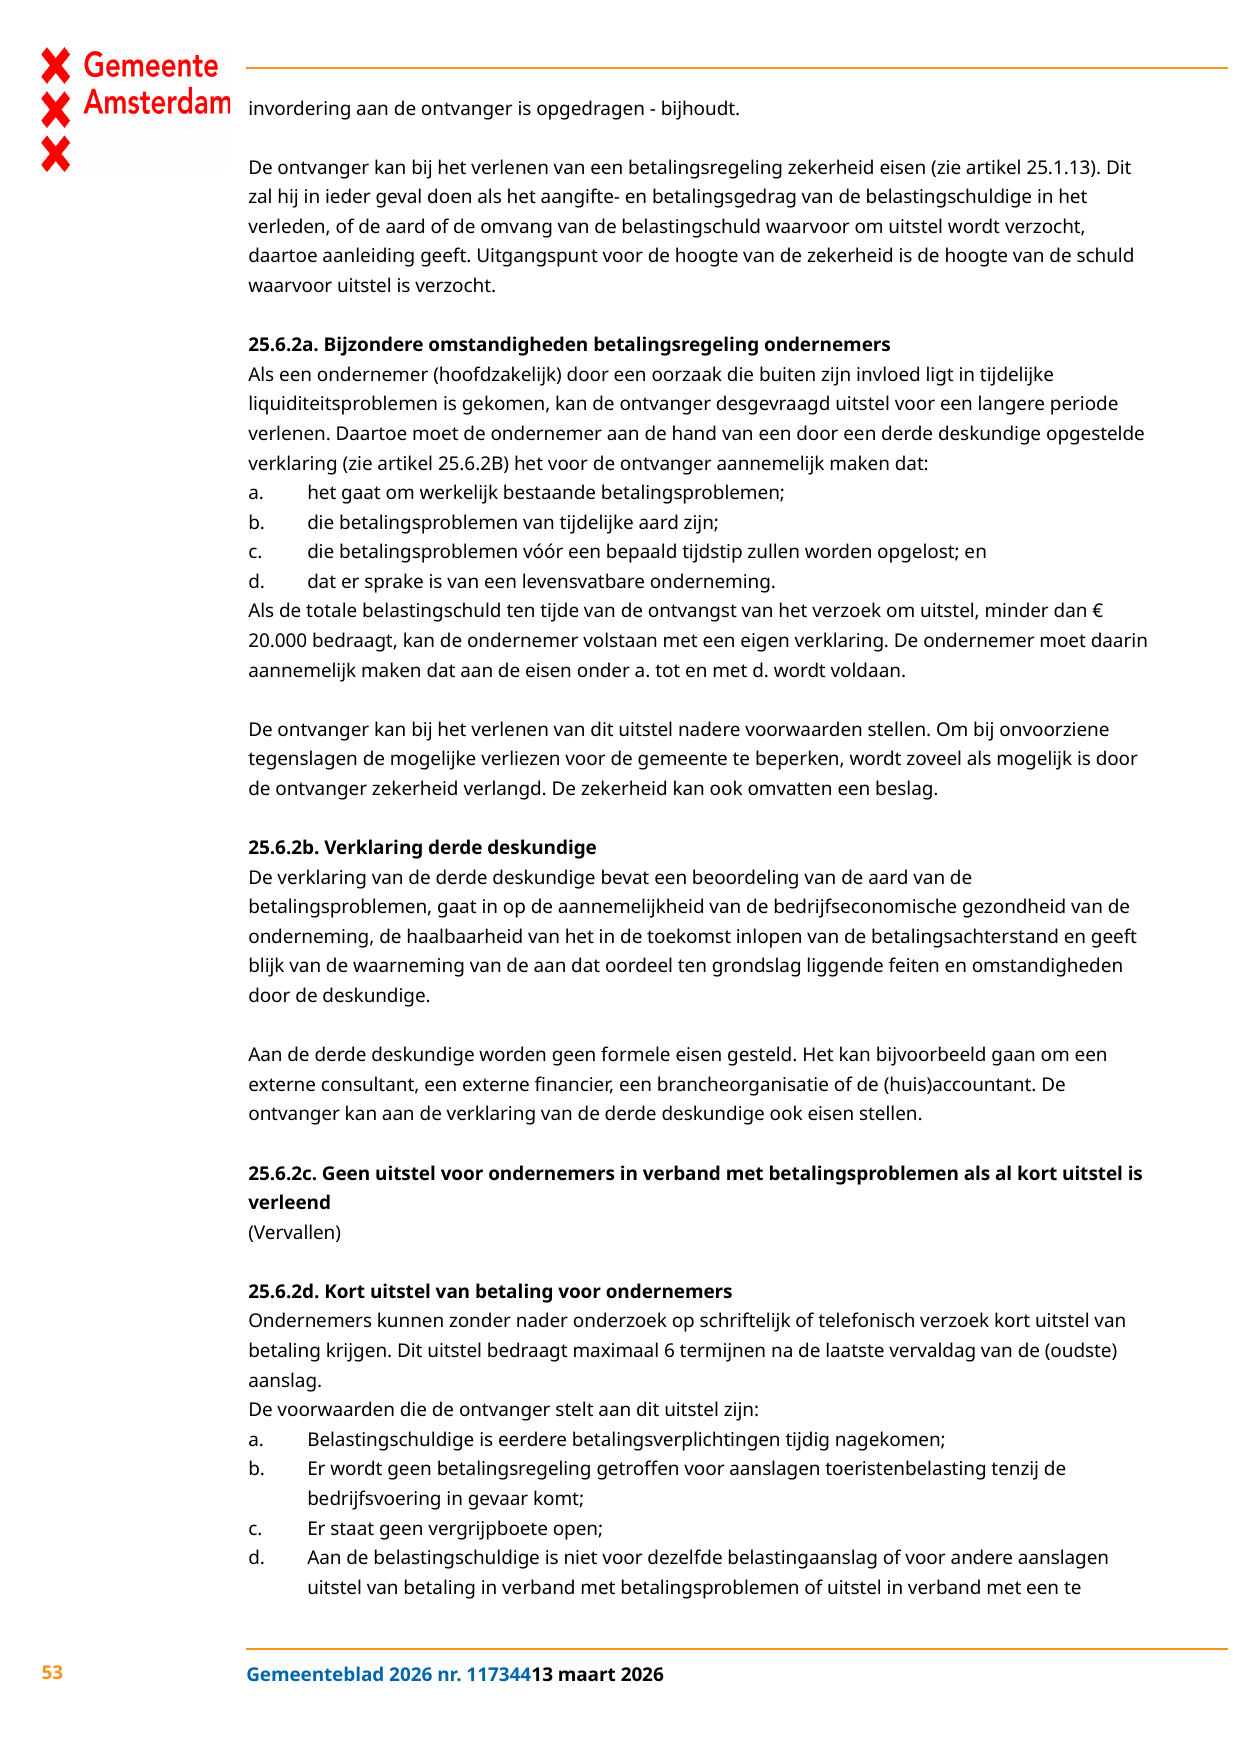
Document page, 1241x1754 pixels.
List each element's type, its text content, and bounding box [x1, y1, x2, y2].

text (Vervallen) [248, 1219, 1152, 1245]
list Er staat geen vergrijpboete open; [248, 1515, 1152, 1541]
text De ontvanger kan bij het verlenen van een betalingsregeling zekerheid eisen (zie artikel 25.1.13). Dit zal hij in ieder geval doen als het aangifte- en betalingsgedrag van de belastingschuldige in het verleden, of de aard of de omvang van de belastingschuld waarvoor om uitstel wordt verzocht, daartoe aanleiding geeft. Uitgangspunt voor de hoogte van de zekerheid is de hoogte van de schuld waarvoor uitstel is verzocht. [248, 154, 1152, 298]
text Aan de derde deskundige worden geen formele eisen gesteld. Het kan bijvoorbeeld gaan om een externe consultant, een externe financier, een brancheorganisatie of de (huis)accountant. De ontvanger kan aan de verklaring van de derde deskundige ook eisen stellen. [248, 1041, 1152, 1126]
text Als een ondernemer (hoofdzakelijk) door een oorzaak die buiten zijn invloed ligt in tijdelijke liquiditeitsproblemen is gekomen, kan de ontvanger desgevraagd uitstel voor een langere periode verlenen. Daartoe moet de ondernemer aan de hand van een door een derde deskundige opgestelde verklaring (zie artikel 25.6.2B) het voor de ontvanger aannemelijk maken dat: [248, 361, 1152, 476]
list Belastingschuldige is eerdere betalingsverplichtingen tijdig nagekomen; [248, 1426, 1152, 1452]
text 25.6.2a. Bijzondere omstandigheden betalingsregeling ondernemers [248, 331, 1152, 357]
list die betalingsproblemen vóór een bepaald tijdstip zullen worden opgelost; en [248, 538, 1152, 564]
picture [41, 47, 231, 172]
list Er wordt geen betalingsregeling getroffen voor aanslagen toeristenbelasting tenzij de bedrijfsvoering in gevaar komt; [248, 1456, 1152, 1511]
text 25.6.2b. Verklaring derde deskundige [248, 834, 1152, 860]
text Ondernemers kunnen zonder nader onderzoek op schriftelijk of telefonisch verzoek kort uitstel van betaling krijgen. Dit uitstel bedraagt maximaal 6 termijnen na de laatste vervaldag van de (oudste) aanslag. [248, 1308, 1152, 1393]
text 25.6.2c. Geen uitstel voor ondernemers in verband met betalingsproblemen als al kort uitstel is verleend [248, 1160, 1152, 1215]
list dat er sprake is van een levensvatbare onderneming. [248, 568, 1152, 594]
text invordering aan de ontvanger is opgedragen - bijhoudt. [248, 95, 1152, 121]
text De voorwaarden die de ontvanger stelt aan dit uitstel zijn: [248, 1396, 1152, 1422]
list Aan de belastingschuldige is niet voor dezelfde belastingaanslag of voor andere aanslagen uitstel van betaling in verband met betalingsproblemen of uitstel in verband met een te [248, 1544, 1152, 1600]
text De verklaring van de derde deskundige bevat een beoordeling van de aard van de betalingsproblemen, gaat in op de aannemelijkheid van de bedrijfseconomische gezondheid van de onderneming, de haalbaarheid van het in de toekomst inlopen van de betalingsachterstand en geeft blijk van de waarneming van de aan dat oordeel ten grondslag liggende feiten en omstandigheden door de deskundige. [248, 864, 1152, 1008]
list het gaat om werkelijk bestaande betalingsproblemen; [248, 479, 1152, 505]
text De ontvanger kan bij het verlenen van dit uitstel nadere voorwaarden stellen. Om bij onvoorziene tegenslagen de mogelijke verliezen voor de gemeente te beperken, wordt zoveel als mogelijk is door de ontvanger zekerheid verlangd. De zekerheid kan ook omvatten een beslag. [248, 716, 1152, 801]
list die betalingsproblemen van tijdelijke aard zijn; [248, 509, 1152, 535]
text 25.6.2d. Kort uitstel van betaling voor ondernemers [248, 1278, 1152, 1304]
text Als de totale belastingschuld ten tijde van de ontvangst van het verzoek om uitstel, minder dan € 20.000 bedraagt, kan de ondernemer volstaan met een eigen verklaring. De ondernemer moet daarin aannemelijk maken dat aan de eisen onder a. tot en met d. wordt voldaan. [248, 598, 1152, 683]
